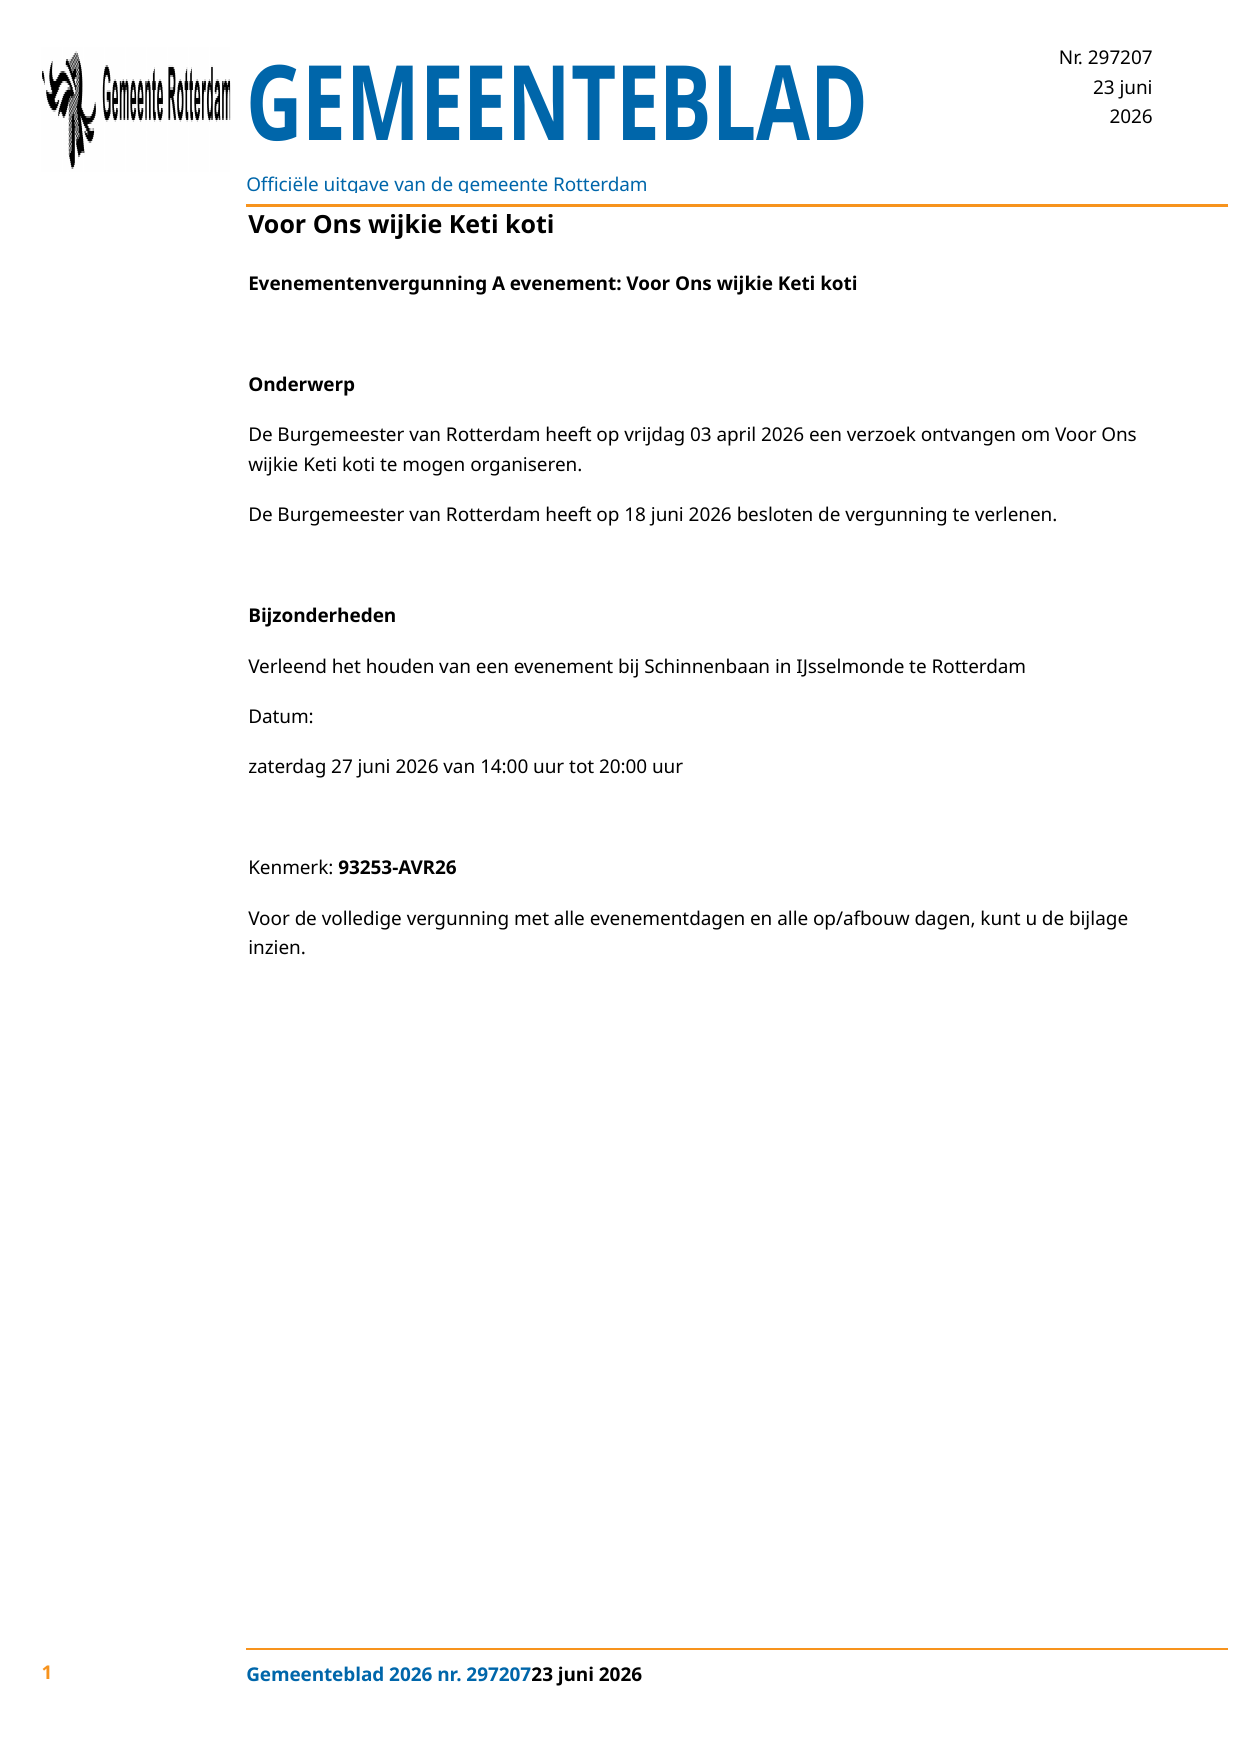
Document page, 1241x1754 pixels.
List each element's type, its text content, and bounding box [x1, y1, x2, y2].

text Voor de volledige vergunning met alle evenementdagen en alle op/afbouw dagen, kunt u de bijlage inzien. [248, 905, 1152, 960]
text Voor Ons wijkie Keti koti [248, 207, 1152, 241]
text De Burgemeester van Rotterdam heeft op 18 juni 2026 besloten de vergunning te verlenen. [248, 502, 1152, 527]
text Datum: [248, 703, 1152, 729]
text Onderwerp [248, 371, 1152, 397]
text Verleend het houden van een evenement bij Schinnenbaan in IJsselmonde te Rotterdam [248, 653, 1152, 678]
text Evenementenvergunning A evenement: Voor Ons wijkie Keti koti [248, 270, 1152, 296]
text De Burgemeester van Rotterdam heeft op vrijdag 03 april 2026 een verzoek ontvangen om Voor Ons wijkie Keti koti te mogen organiseren. [248, 422, 1152, 477]
text zaterdag 27 juni 2026 van 14:00 uur tot 20:00 uur [248, 754, 1152, 779]
text Kenmerk: 93253-AVR26 [248, 854, 1152, 880]
picture [41, 47, 231, 172]
text Bijzonderheden [248, 602, 1152, 628]
